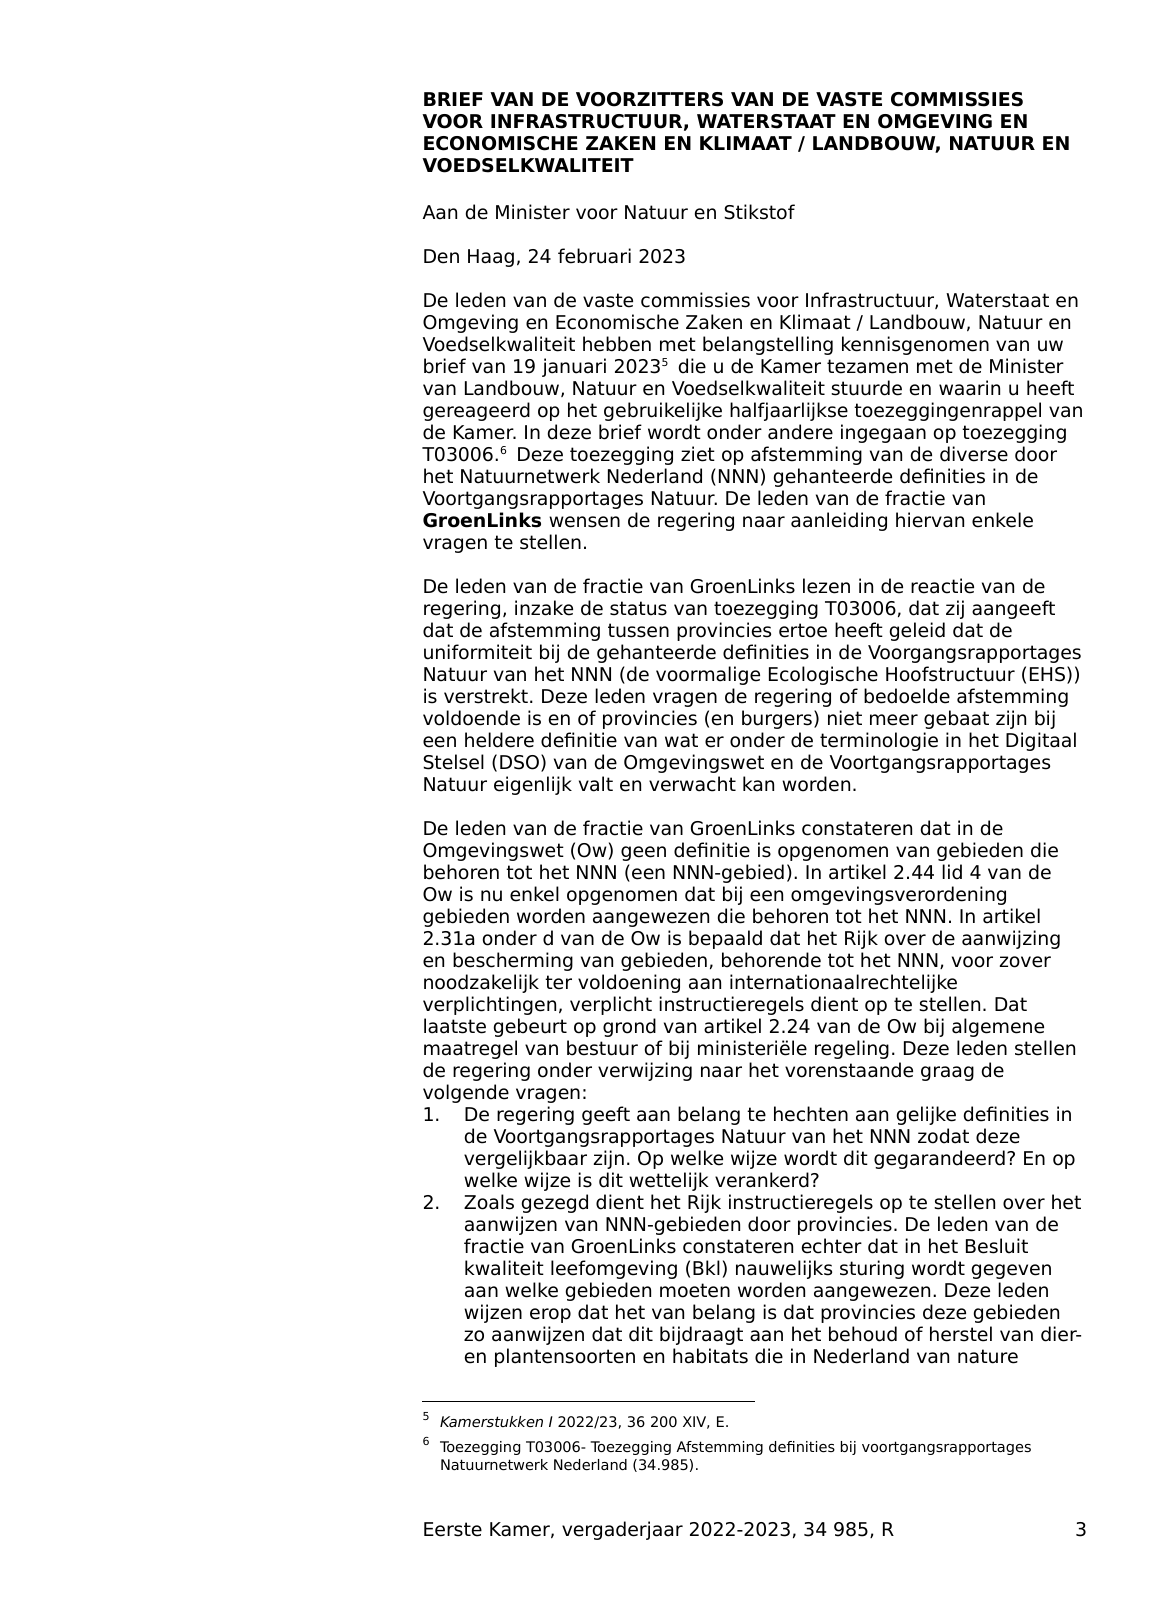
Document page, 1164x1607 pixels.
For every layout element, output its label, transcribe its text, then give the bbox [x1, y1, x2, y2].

text 2. Zoals gezegd dient het Rijk instructieregels op te stellen over het aanwijzen van NNN-gebieden door provincies. De leden van de fractie van GroenLinks constateren echter dat in het Besluit kwaliteit leefomgeving (Bkl) nauwelijks sturing wordt gegeven aan welke gebieden moeten worden aangewezen. Deze leden wijzen erop dat het van belang is dat provincies deze gebieden zo aanwijzen dat dit bijdraagt aan het behoud of herstel van dier- en plantensoorten en habitats die in Nederland van nature [422, 1192, 1087, 1368]
subtitle BRIEF VAN DE VOORZITTERS VAN DE VASTE COMMISSIES VOOR INFRASTRUCTUUR, WATERSTAAT EN OMGEVING EN ECONOMISCHE ZAKEN EN KLIMAAT / LANDBOUW, NATUUR EN VOEDSELKWALITEIT [422, 89, 1087, 177]
text 1. De regering geeft aan belang te hechten aan gelijke definities in de Voortgangsrapportages Natuur van het NNN zodat deze vergelijkbaar zijn. Op welke wijze wordt dit gegarandeerd? En op welke wijze is dit wettelijk verankerd? [422, 1104, 1087, 1192]
text Den Haag, 24 februari 2023 [422, 246, 1087, 268]
text Kamerstukken I 2022/23, 36 200 XIV, E. [422, 1410, 1087, 1432]
text Toezegging T03006- Toezegging Afstemming definities bij voortgangsrapportages Natuurnetwerk Nederland (34.985). [422, 1435, 1087, 1474]
text De leden van de fractie van GroenLinks lezen in de reactie van de regering, inzake de status van toezegging T03006, dat zij aangeeft dat de afstemming tussen provincies ertoe heeft geleid dat de uniformiteit bij de gehanteerde definities in de Voorgangsrapportages Natuur van het NNN (de voormalige Ecologische Hoofstructuur (EHS)) is verstrekt. Deze leden vragen de regering of bedoelde afstemming voldoende is en of provincies (en burgers) niet meer gebaat zijn bij een heldere definitie van wat er onder de terminologie in het Digitaal Stelsel (DSO) van de Omgevingswet en de Voortgangsrapportages Natuur eigenlijk valt en verwacht kan worden. [422, 576, 1087, 796]
text De leden van de fractie van GroenLinks constateren dat in de Omgevingswet (Ow) geen definitie is opgenomen van gebieden die behoren tot het NNN (een NNN-gebied). In artikel 2.44 lid 4 van de Ow is nu enkel opgenomen dat bij een omgevingsverordening gebieden worden aangewezen die behoren tot het NNN. In artikel 2.31a onder d van de Ow is bepaald dat het Rijk over de aanwijzing en bescherming van gebieden, behorende tot het NNN, voor zover noodzakelijk ter voldoening aan internationaalrechtelijke verplichtingen, verplicht instructieregels dient op te stellen. Dat laatste gebeurt op grond van artikel 2.24 van de Ow bij algemene maatregel van bestuur of bij ministeriële regeling. Deze leden stellen de regering onder verwijzing naar het vorenstaande graag de volgende vragen: [422, 818, 1087, 1104]
text Aan de Minister voor Natuur en Stikstof [422, 202, 1087, 224]
text De leden van de vaste commissies voor Infrastructuur, Waterstaat en Omgeving en Economische Zaken en Klimaat / Landbouw, Natuur en Voedselkwaliteit hebben met belangstelling kennisgenomen van uw brief van 19 januari 2023 die u de Kamer tezamen met de Minister van Landbouw, Natuur en Voedselkwaliteit stuurde en waarin u heeft gereageerd op het gebruikelijke halfjaarlijkse toezeggingenrappel van de Kamer. In deze brief wordt onder andere ingegaan op toezegging T03006. Deze toezegging ziet op afstemming van de diverse door het Natuurnetwerk Nederland (NNN) gehanteerde definities in de Voortgangsrapportages Natuur. De leden van de fractie van GroenLinks wensen de regering naar aanleiding hiervan enkele vragen te stellen. [422, 290, 1087, 554]
